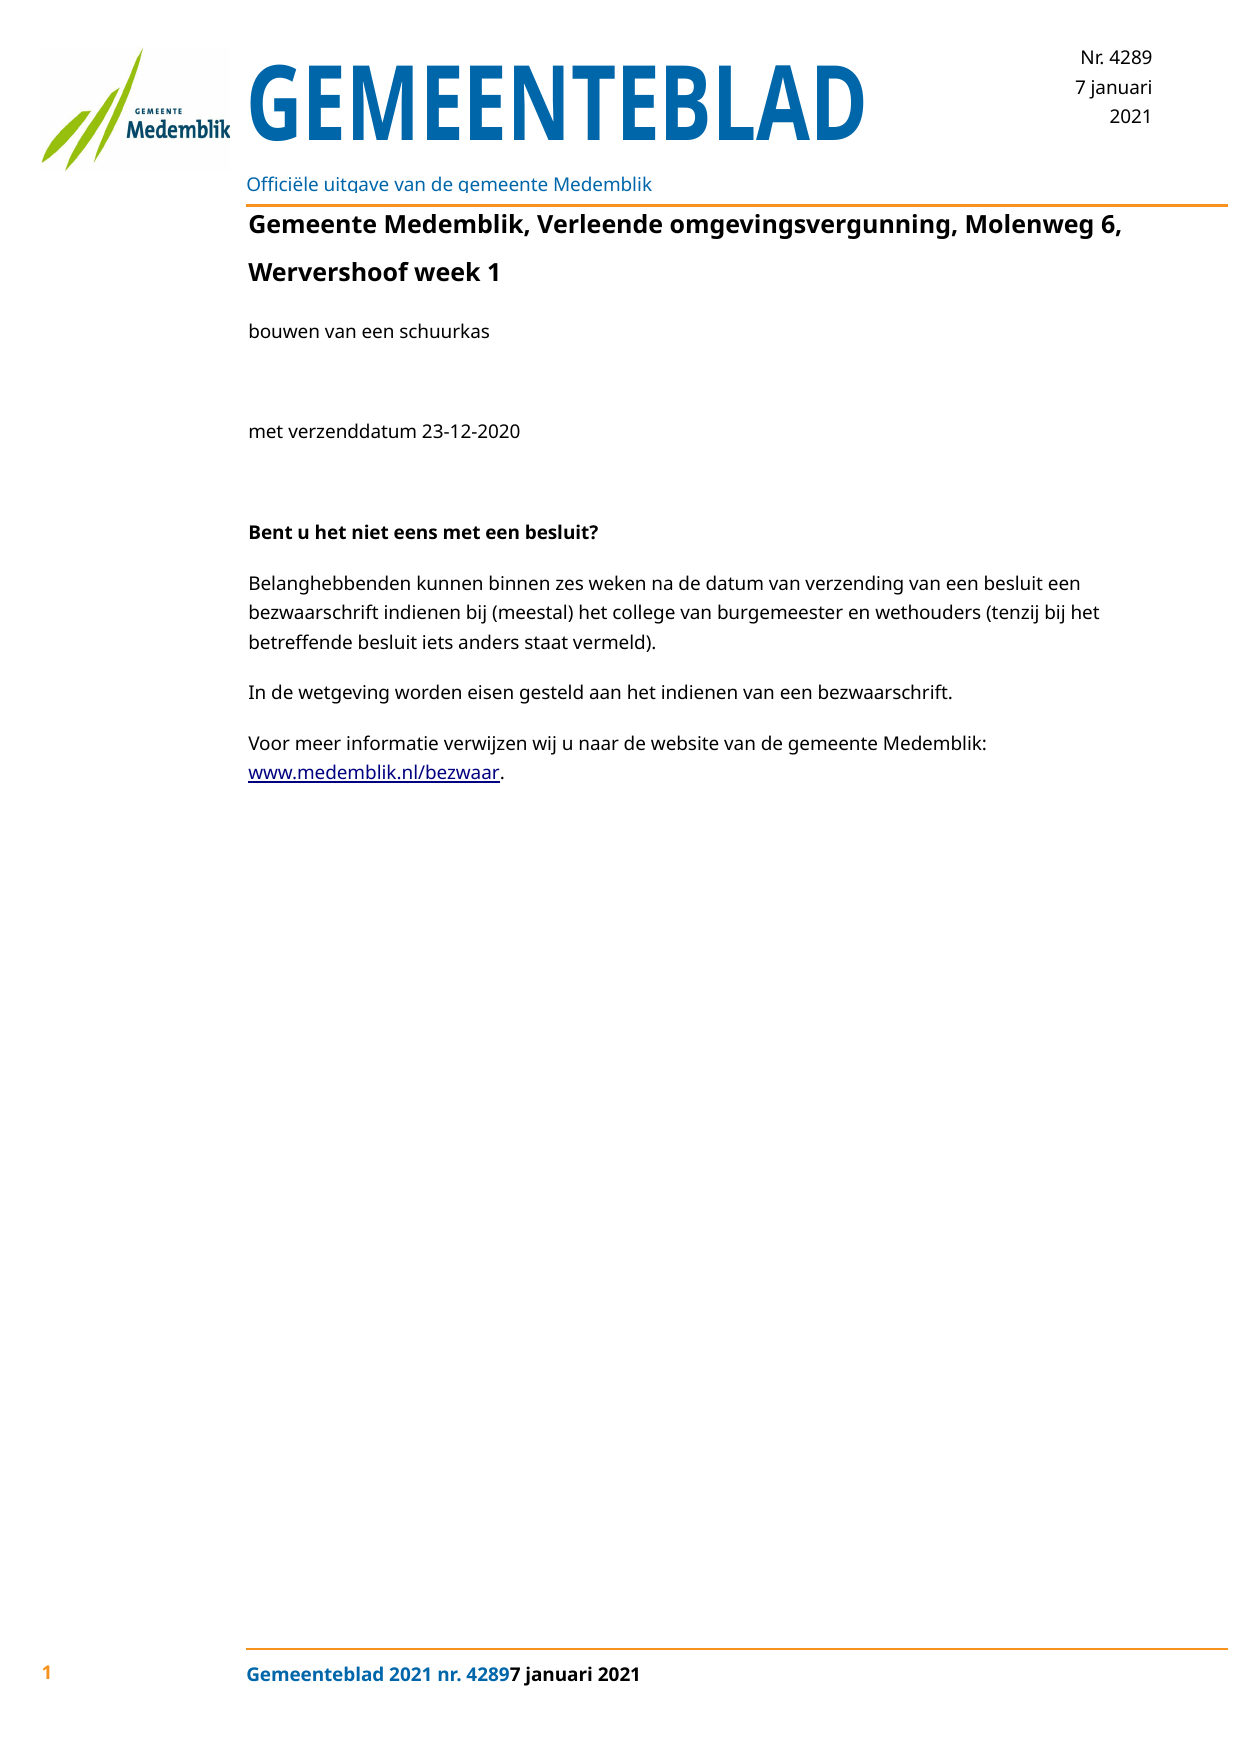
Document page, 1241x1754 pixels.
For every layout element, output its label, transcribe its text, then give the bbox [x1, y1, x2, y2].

text met verzenddatum 23-12-2020 [248, 419, 1152, 444]
text Bent u het niet eens met een besluit? [248, 519, 1152, 545]
text Voor meer informatie verwijzen wij u naar de website van de gemeente Medemblik: www.medemblik.nl/bezwaar. [248, 730, 1152, 785]
text Gemeente Medemblik, Verleende omgevingsvergunning, Molenweg 6, Wervershoof week 1 [248, 207, 1152, 288]
text Belanghebbenden kunnen binnen zes weken na de datum van verzending van een besluit een bezwaarschrift indienen bij (meestal) het college van burgemeester en wethouders (tenzij bij het betreffende besluit iets anders staat vermeld). [248, 570, 1152, 655]
text In de wetgeving worden eisen gesteld aan het indienen van een bezwaarschrift. [248, 679, 1152, 705]
text bouwen van een schuurkas [248, 318, 1152, 344]
picture [41, 47, 231, 172]
